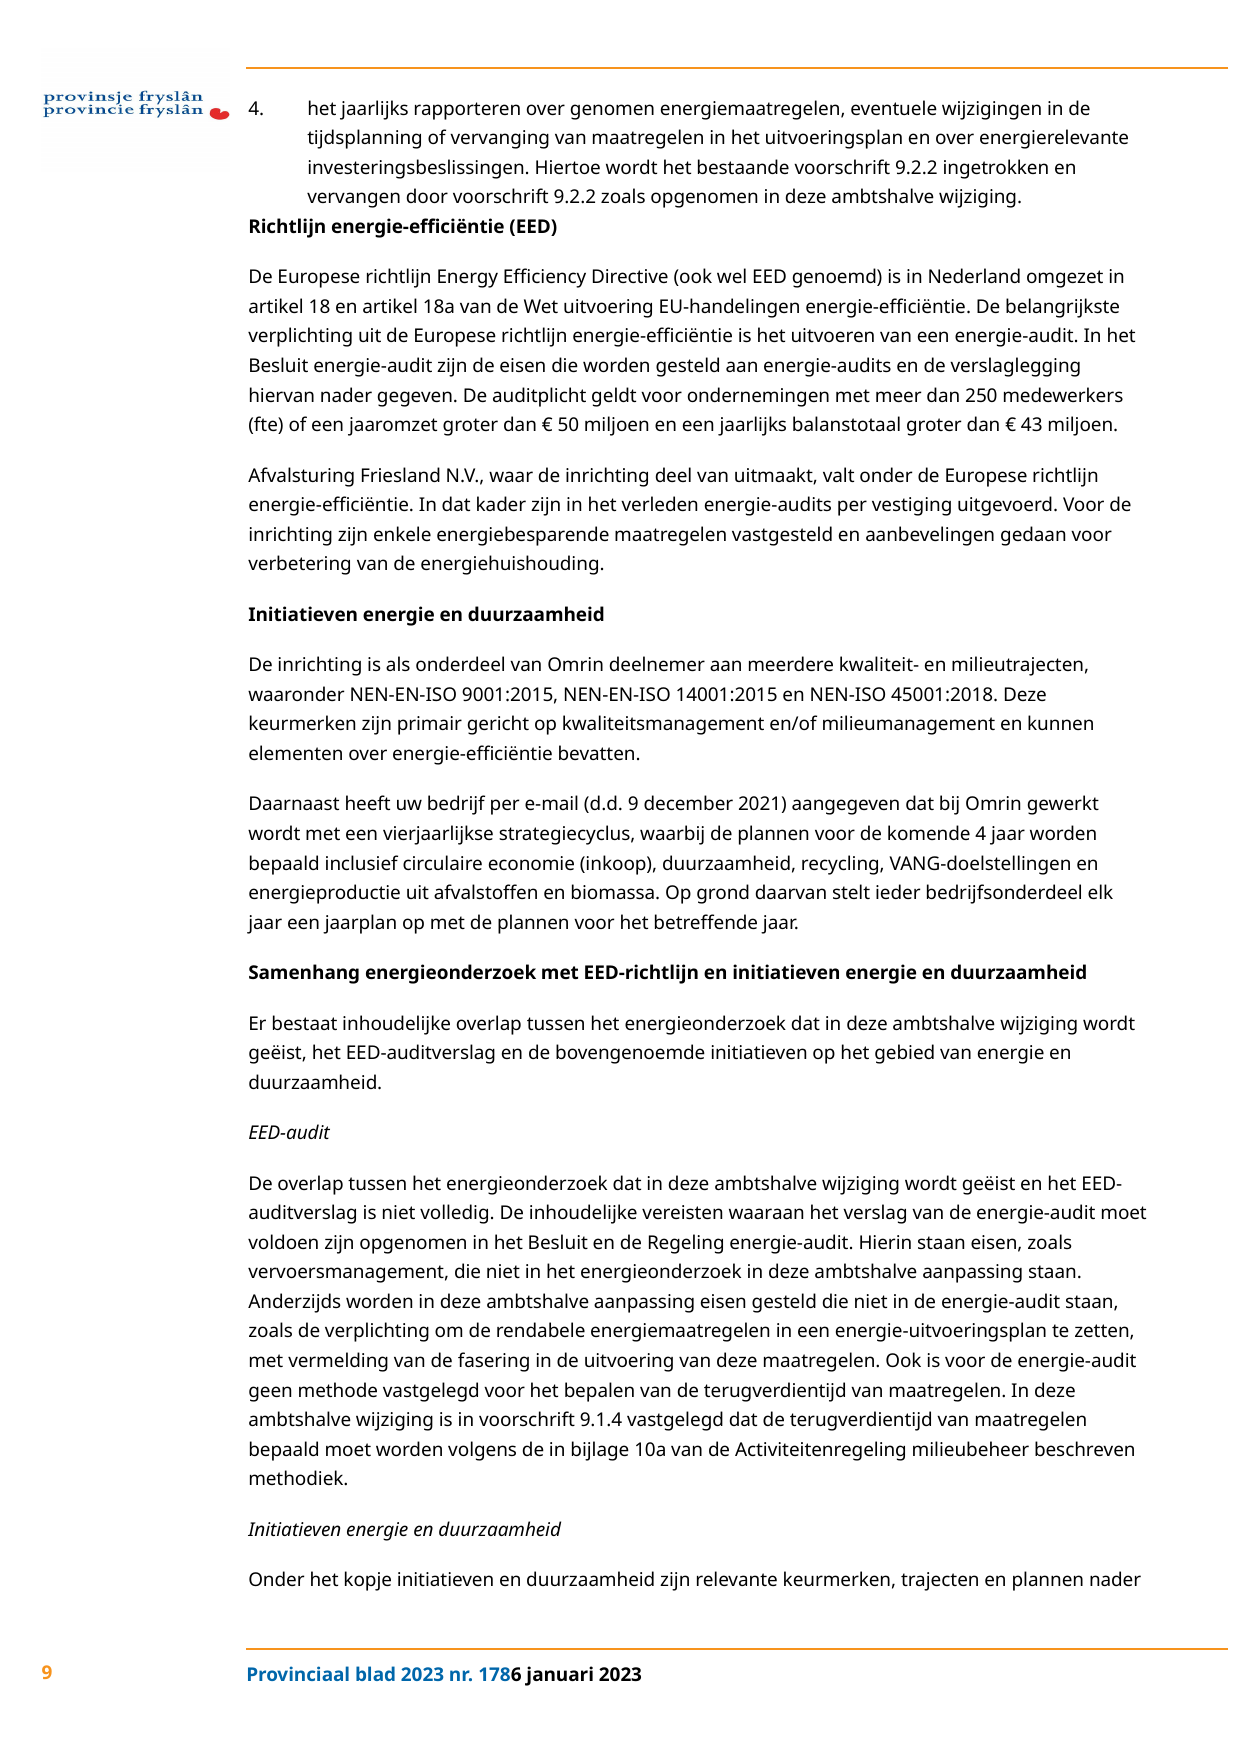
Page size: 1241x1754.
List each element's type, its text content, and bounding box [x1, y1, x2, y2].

text Initiatieven energie en duurzaamheid [248, 1516, 1152, 1542]
text EED-audit [248, 1119, 1152, 1145]
text Onder het kopje initiatieven en duurzaamheid zijn relevante keurmerken, trajecten en plannen nader [248, 1566, 1152, 1592]
text Er bestaat inhoudelijke overlap tussen het energieonderzoek dat in deze ambtshalve wijziging wordt geëist, het EED-auditverslag en de bovengenoemde initiatieven op het gebied van energie en duurzaamheid. [248, 1010, 1152, 1095]
text De overlap tussen het energieonderzoek dat in deze ambtshalve wijziging wordt geëist en het EED-auditverslag is niet volledig. De inhoudelijke vereisten waaraan het verslag van de energie-audit moet voldoen zijn opgenomen in het Besluit en de Regeling energie-audit. Hierin staan eisen, zoals vervoersmanagement, die niet in het energieonderzoek in deze ambtshalve aanpassing staan. Anderzijds worden in deze ambtshalve aanpassing eisen gesteld die niet in de energie-audit staan, zoals de verplichting om de rendabele energiemaatregelen in een energie-uitvoeringsplan te zetten, met vermelding van de fasering in de uitvoering van deze maatregelen. Ook is voor de energie-audit geen methode vastgelegd voor het bepalen van de terugverdientijd van maatregelen. In deze ambtshalve wijziging is in voorschrift 9.1.4 vastgelegd dat de terugverdientijd van maatregelen bepaald moet worden volgens de in bijlage 10a van de Activiteitenregeling milieubeheer beschreven methodiek. [248, 1170, 1152, 1491]
text De Europese richtlijn Energy Efficiency Directive (ook wel EED genoemd) is in Nederland omgezet in artikel 18 en artikel 18a van de Wet uitvoering EU-handelingen energie-efficiëntie. De belangrijkste verplichting uit de Europese richtlijn energie-efficiëntie is het uitvoeren van een energie-audit. In het Besluit energie-audit zijn de eisen die worden gesteld aan energie-audits en de verslaglegging hiervan nader gegeven. De auditplicht geldt voor ondernemingen met meer dan 250 medewerkers (fte) of een jaaromzet groter dan € 50 miljoen en een jaarlijks balanstotaal groter dan € 43 miljoen. [248, 263, 1152, 437]
text Samenhang energieonderzoek met EED-richtlijn en initiatieven energie en duurzaamheid [248, 959, 1152, 985]
text Initiatieven energie en duurzaamheid [248, 601, 1152, 627]
text Daarnaast heeft uw bedrijf per e-mail (d.d. 9 december 2021) aangegeven dat bij Omrin gewerkt wordt met een vierjaarlijkse strategiecyclus, waarbij de plannen voor de komende 4 jaar worden bepaald inclusief circulaire economie (inkoop), duurzaamheid, recycling, VANG-doelstellingen en energieproductie uit afvalstoffen en biomassa. Op grond daarvan stelt ieder bedrijfsonderdeel elk jaar een jaarplan op met de plannen voor het betreffende jaar. [248, 791, 1152, 935]
picture [41, 47, 231, 172]
text Afvalsturing Friesland N.V., waar de inrichting deel van uitmaakt, valt onder de Europese richtlijn energie-efficiëntie. In dat kader zijn in het verleden energie-audits per vestiging uitgevoerd. Voor de inrichting zijn enkele energiebesparende maatregelen vastgesteld en aanbevelingen gedaan voor verbetering van de energiehuishouding. [248, 462, 1152, 576]
text De inrichting is als onderdeel van Omrin deelnemer aan meerdere kwaliteit- en milieutrajecten, waaronder NEN-EN-ISO 9001:2015, NEN-EN-ISO 14001:2015 en NEN-ISO 45001:2018. Deze keurmerken zijn primair gericht op kwaliteitsmanagement en/of milieumanagement en kunnen elementen over energie-efficiëntie bevatten. [248, 651, 1152, 766]
text Richtlijn energie-efficiëntie (EED) [248, 213, 1152, 239]
list het jaarlijks rapporteren over genomen energiemaatregelen, eventuele wijzigingen in de tijdsplanning of vervanging van maatregelen in het uitvoeringsplan en over energierelevante investeringsbeslissingen. Hiertoe wordt het bestaande voorschrift 9.2.2 ingetrokken en vervangen door voorschrift 9.2.2 zoals opgenomen in deze ambtshalve wijziging. [248, 95, 1152, 209]
